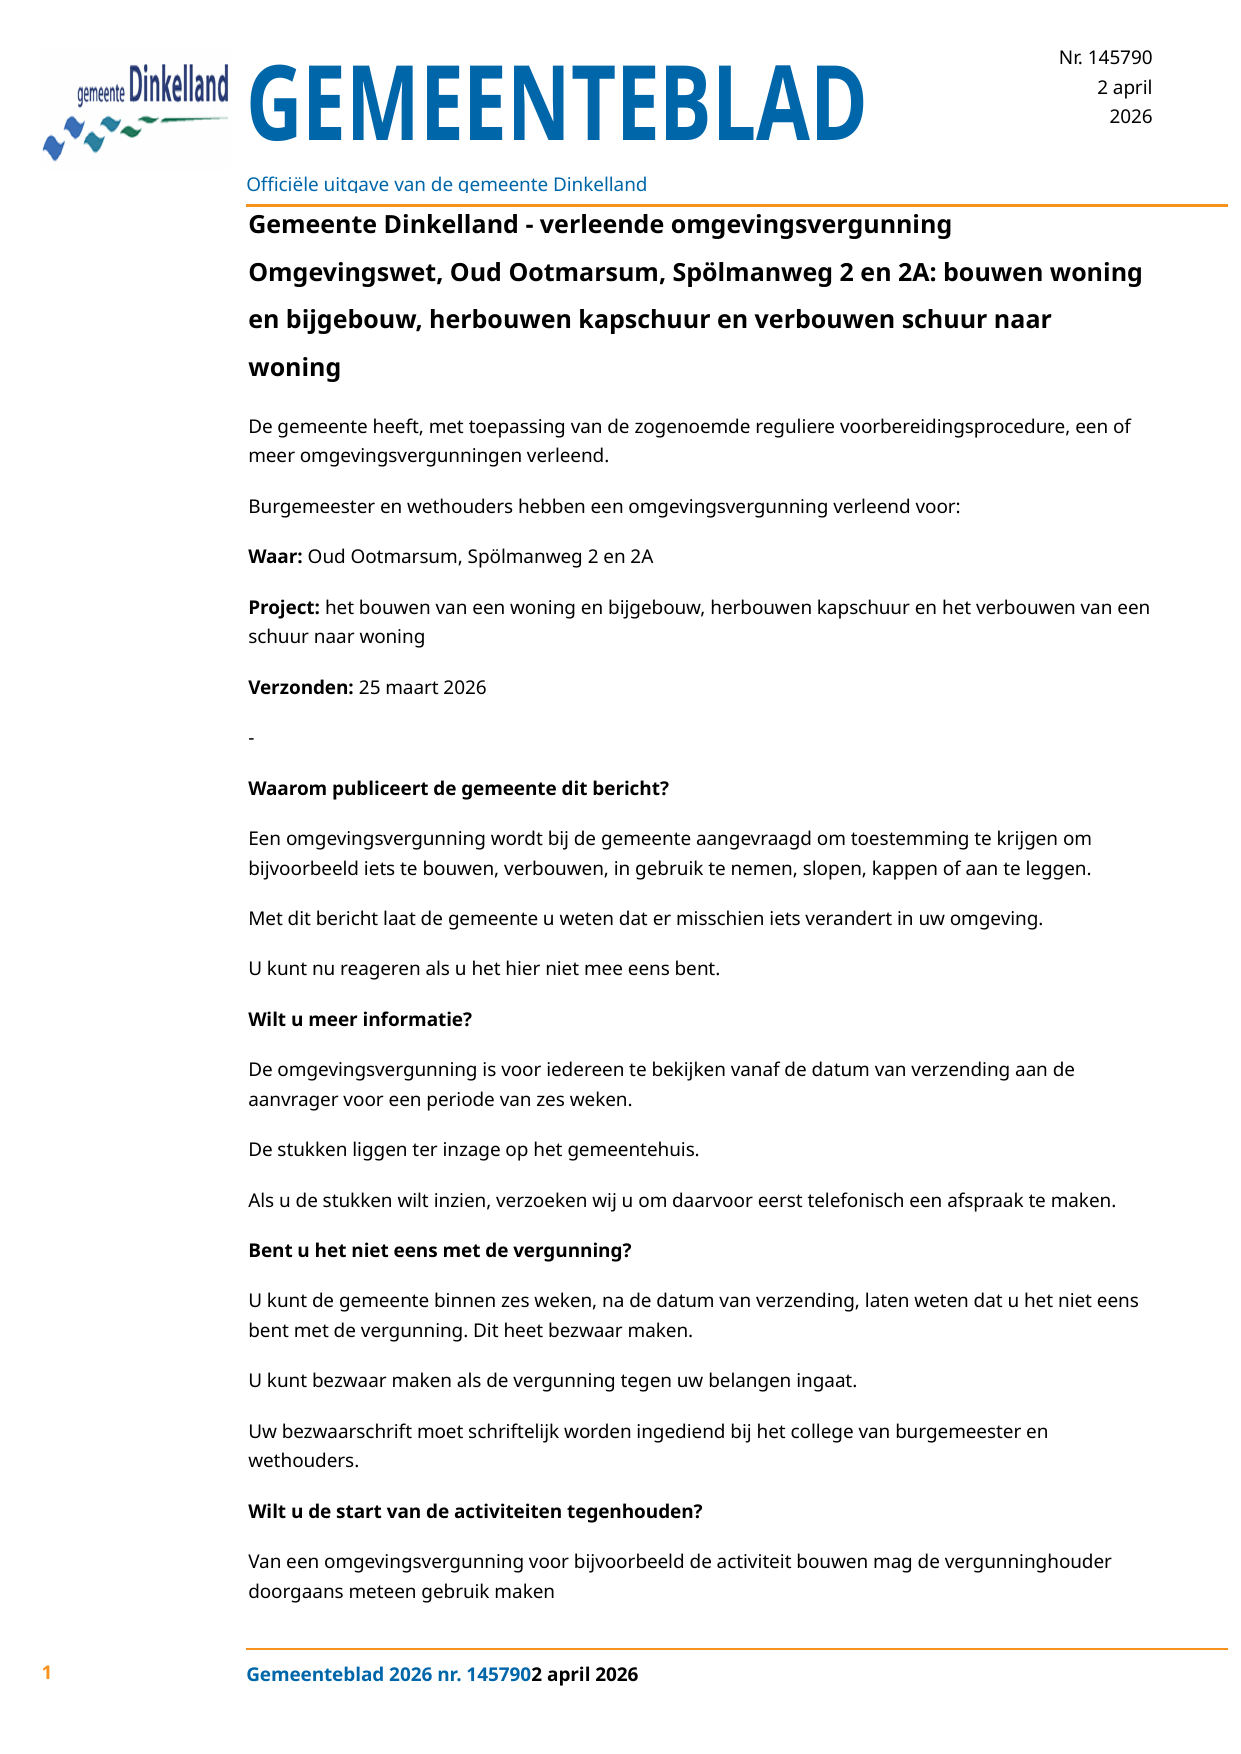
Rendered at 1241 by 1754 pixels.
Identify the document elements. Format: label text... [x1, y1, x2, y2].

text Bent u het niet eens met de vergunning? [248, 1237, 1152, 1263]
text Als u de stukken wilt inzien, verzoeken wij u om daarvoor eerst telefonisch een afspraak te maken. [248, 1187, 1152, 1213]
picture [41, 47, 231, 172]
text De stukken liggen ter inzage op het gemeentehuis. [248, 1136, 1152, 1162]
text Wilt u meer informatie? [248, 1006, 1152, 1032]
text Wilt u de start van de activiteiten tegenhouden? [248, 1498, 1152, 1524]
text U kunt de gemeente binnen zes weken, na de datum van verzending, laten weten dat u het niet eens bent met de vergunning. Dit heet bezwaar maken. [248, 1288, 1152, 1343]
text U kunt nu reageren als u het hier niet mee eens bent. [248, 956, 1152, 981]
text De omgevingsvergunning is voor iedereen te bekijken vanaf de datum van verzending aan de aanvrager voor een periode van zes weken. [248, 1056, 1152, 1112]
text Een omgevingsvergunning wordt bij de gemeente aangevraagd om toestemming te krijgen om bijvoorbeeld iets te bouwen, verbouwen, in gebruik te nemen, slopen, kappen of aan te leggen. [248, 825, 1152, 881]
text - [248, 724, 1152, 750]
text Verzonden: 25 maart 2026 [248, 674, 1152, 700]
text Van een omgevingsvergunning voor bijvoorbeeld de activiteit bouwen mag de vergunninghouder doorgaans meteen gebruik maken [248, 1548, 1152, 1604]
text Waar: Oud Ootmarsum, Spölmanweg 2 en 2A [248, 543, 1152, 569]
text De gemeente heeft, met toepassing van de zogenoemde reguliere voorbereidingsprocedure, een of meer omgevingsvergunningen verleend. [248, 413, 1152, 468]
text Project: het bouwen van een woning en bijgebouw, herbouwen kapschuur en het verbouwen van een schuur naar woning [248, 594, 1152, 649]
text Met dit bericht laat de gemeente u weten dat er misschien iets verandert in uw omgeving. [248, 905, 1152, 931]
text Uw bezwaarschrift moet schriftelijk worden ingediend bij het college van burgemeester en wethouders. [248, 1418, 1152, 1473]
text Waarom publiceert de gemeente dit bericht? [248, 775, 1152, 801]
text U kunt bezwaar maken als de vergunning tegen uw belangen ingaat. [248, 1368, 1152, 1393]
text Gemeente Dinkelland - verleende omgevingsvergunning Omgevingswet, Oud Ootmarsum, Spölmanweg 2 en 2A: bouwen woning en bijgebouw, herbouwen kapschuur en verbouwen schuur naar woning [248, 207, 1152, 384]
text Burgemeester en wethouders hebben een omgevingsvergunning verleend voor: [248, 493, 1152, 519]
